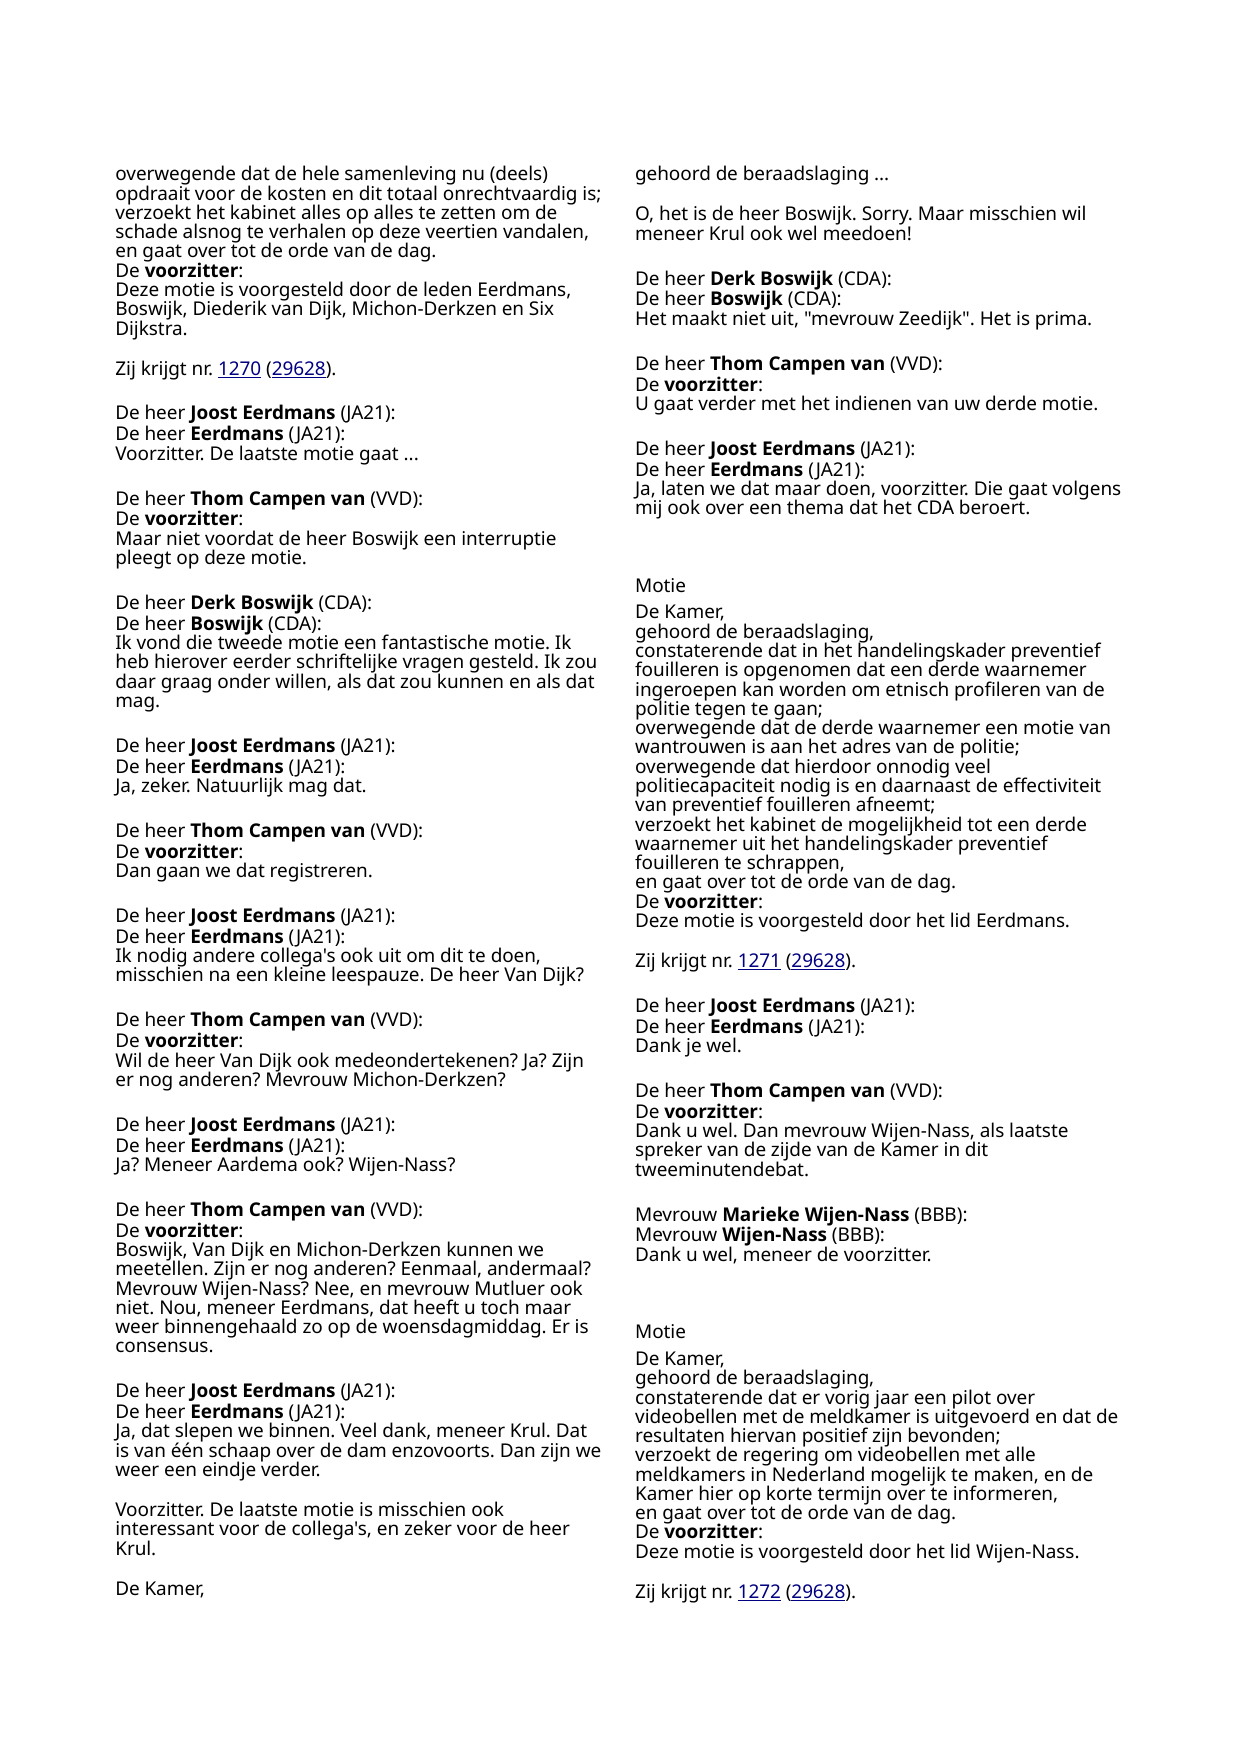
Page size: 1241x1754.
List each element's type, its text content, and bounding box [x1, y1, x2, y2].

text De voorzitter: [635, 893, 1125, 912]
text De heer Joost Eerdmans (JA21): [115, 902, 605, 928]
text Voorzitter. De laatste motie gaat ... [115, 444, 605, 464]
text De heer Boswijk (CDA): [115, 615, 605, 634]
text De voorzitter: [115, 1222, 605, 1241]
text overwegende dat hierdoor onnodig veel politiecapaciteit nodig is en daarnaast de effectiviteit van preventief fouilleren afneemt; [635, 758, 1125, 816]
text Dank u wel. Dan mevrouw Wijen-Nass, als laatste spreker van de zijde van de Kamer in dit tweeminutendebat. [635, 1122, 1125, 1180]
text gehoord de beraadslaging, [635, 1369, 1125, 1389]
text Ja? Meneer Aardema ook? Wijen-Nass? [115, 1156, 605, 1175]
text De voorzitter: [635, 376, 1125, 395]
text De heer Joost Eerdmans (JA21): [115, 1111, 605, 1137]
text Ja, dat slepen we binnen. Veel dank, meneer Krul. Dat is van één schaap over de dam enzovoorts. Dan zijn we weer een eindje verder. [115, 1422, 605, 1480]
text De heer Joost Eerdmans (JA21): [115, 399, 605, 425]
text De voorzitter: [115, 262, 605, 281]
text Zij krijgt nr. 1272 (29628). [635, 1583, 1125, 1602]
text De Kamer, [635, 603, 1125, 623]
text verzoekt het kabinet alles op alles te zetten om de schade alsnog te verhalen op deze veertien vandalen, [115, 204, 605, 242]
text en gaat over tot de orde van de dag. [635, 1504, 1125, 1523]
text De heer Eerdmans (JA21): [115, 1403, 605, 1422]
text De voorzitter: [115, 1032, 605, 1052]
text Dan gaan we dat registreren. [115, 862, 605, 881]
text De heer Joost Eerdmans (JA21): [115, 1377, 605, 1403]
text Ik vond die tweede motie een fantastische motie. Ik heb hierover eerder schriftelijke vragen gesteld. Ik zou daar graag onder willen, als dat zou kunnen en als dat mag. [115, 634, 605, 711]
text De heer Joost Eerdmans (JA21): [635, 435, 1125, 461]
text Zij krijgt nr. 1270 (29628). [115, 359, 605, 379]
text gehoord de beraadslaging ... [635, 165, 1125, 184]
text overwegende dat de hele samenleving nu (deels) opdraait voor de kosten en dit totaal onrechtvaardig is; [115, 165, 605, 204]
text De heer Thom Campen van (VVD): [115, 817, 605, 843]
text De heer Eerdmans (JA21): [115, 758, 605, 777]
text U gaat verder met het indienen van uw derde motie. [635, 395, 1125, 414]
text Wil de heer Van Dijk ook medeondertekenen? Ja? Zijn er nog anderen? Mevrouw Michon-Derkzen? [115, 1052, 605, 1090]
text De voorzitter: [115, 843, 605, 862]
text verzoekt het kabinet de mogelijkheid tot een derde waarnemer uit het handelingskader preventief fouilleren te schrappen, [635, 816, 1125, 873]
text Motie [635, 1318, 1125, 1344]
text Ja, zeker. Natuurlijk mag dat. [115, 777, 605, 796]
text De voorzitter: [635, 1523, 1125, 1543]
text Mevrouw Marieke Wijen-Nass (BBB): [635, 1201, 1125, 1226]
text Dank je wel. [635, 1037, 1125, 1056]
text De heer Thom Campen van (VVD): [115, 1007, 605, 1032]
text Mevrouw Wijen-Nass (BBB): [635, 1226, 1125, 1246]
text Ik nodig andere collega's ook uit om dit te doen, misschien na een kleine leespauze. De heer Van Dijk? [115, 947, 605, 986]
text O, het is de heer Boswijk. Sorry. Maar misschien wil meneer Krul ook wel meedoen! [635, 205, 1125, 244]
text Ja, laten we dat maar doen, voorzitter. Die gaat volgens mij ook over een thema dat het CDA beroert. [635, 480, 1125, 518]
text Zij krijgt nr. 1271 (29628). [635, 952, 1125, 971]
text Deze motie is voorgesteld door de leden Eerdmans, Boswijk, Diederik van Dijk, Michon-Derkzen en Six Dijkstra. [115, 281, 605, 339]
text De heer Thom Campen van (VVD): [635, 1077, 1125, 1103]
text De heer Eerdmans (JA21): [635, 1018, 1125, 1037]
text Het maakt niet uit, "mevrouw Zeedijk". Het is prima. [635, 310, 1125, 329]
text Voorzitter. De laatste motie is misschien ook interessant voor de collega's, en zeker voor de heer Krul. [115, 1501, 605, 1559]
text Maar niet voordat de heer Boswijk een interruptie pleegt op deze motie. [115, 530, 605, 568]
text Deze motie is voorgesteld door het lid Eerdmans. [635, 912, 1125, 931]
text De heer Joost Eerdmans (JA21): [635, 992, 1125, 1018]
text De heer Joost Eerdmans (JA21): [115, 732, 605, 758]
text De voorzitter: [635, 1103, 1125, 1122]
text De heer Thom Campen van (VVD): [115, 1196, 605, 1222]
text De heer Eerdmans (JA21): [115, 1137, 605, 1156]
text overwegende dat de derde waarnemer een motie van wantrouwen is aan het adres van de politie; [635, 719, 1125, 758]
text De heer Thom Campen van (VVD): [115, 485, 605, 510]
text De heer Eerdmans (JA21): [115, 928, 605, 947]
text De heer Thom Campen van (VVD): [635, 350, 1125, 376]
text gehoord de beraadslaging, [635, 623, 1125, 642]
text Deze motie is voorgesteld door het lid Wijen-Nass. [635, 1543, 1125, 1562]
text en gaat over tot de orde van de dag. [115, 242, 605, 262]
text De Kamer, [115, 1579, 605, 1599]
text Motie [635, 572, 1125, 598]
text Dank u wel, meneer de voorzitter. [635, 1246, 1125, 1265]
text De heer Derk Boswijk (CDA): [635, 265, 1125, 290]
text De heer Eerdmans (JA21): [115, 425, 605, 444]
text constaterende dat er vorig jaar een pilot over videobellen met de meldkamer is uitgevoerd en dat de resultaten hiervan positief zijn bevonden; [635, 1389, 1125, 1446]
text De heer Derk Boswijk (CDA): [115, 589, 605, 615]
text Boswijk, Van Dijk en Michon-Derkzen kunnen we meetellen. Zijn er nog anderen? Eenmaal, andermaal? Mevrouw Wijen-Nass? Nee, en mevrouw Mutluer ook niet. Nou, meneer Eerdmans, dat heeft u toch maar weer binnengehaald zo op de woensdagmiddag. Er is consensus. [115, 1241, 605, 1357]
text verzoekt de regering om videobellen met alle meldkamers in Nederland mogelijk te maken, en de Kamer hier op korte termijn over te informeren, [635, 1446, 1125, 1504]
text De voorzitter: [115, 510, 605, 530]
text en gaat over tot de orde van de dag. [635, 873, 1125, 893]
text De Kamer, [635, 1350, 1125, 1369]
text constaterende dat in het handelingskader preventief fouilleren is opgenomen dat een derde waarnemer ingeroepen kan worden om etnisch profileren van de politie tegen te gaan; [635, 642, 1125, 719]
text De heer Eerdmans (JA21): [635, 461, 1125, 480]
text De heer Boswijk (CDA): [635, 290, 1125, 310]
